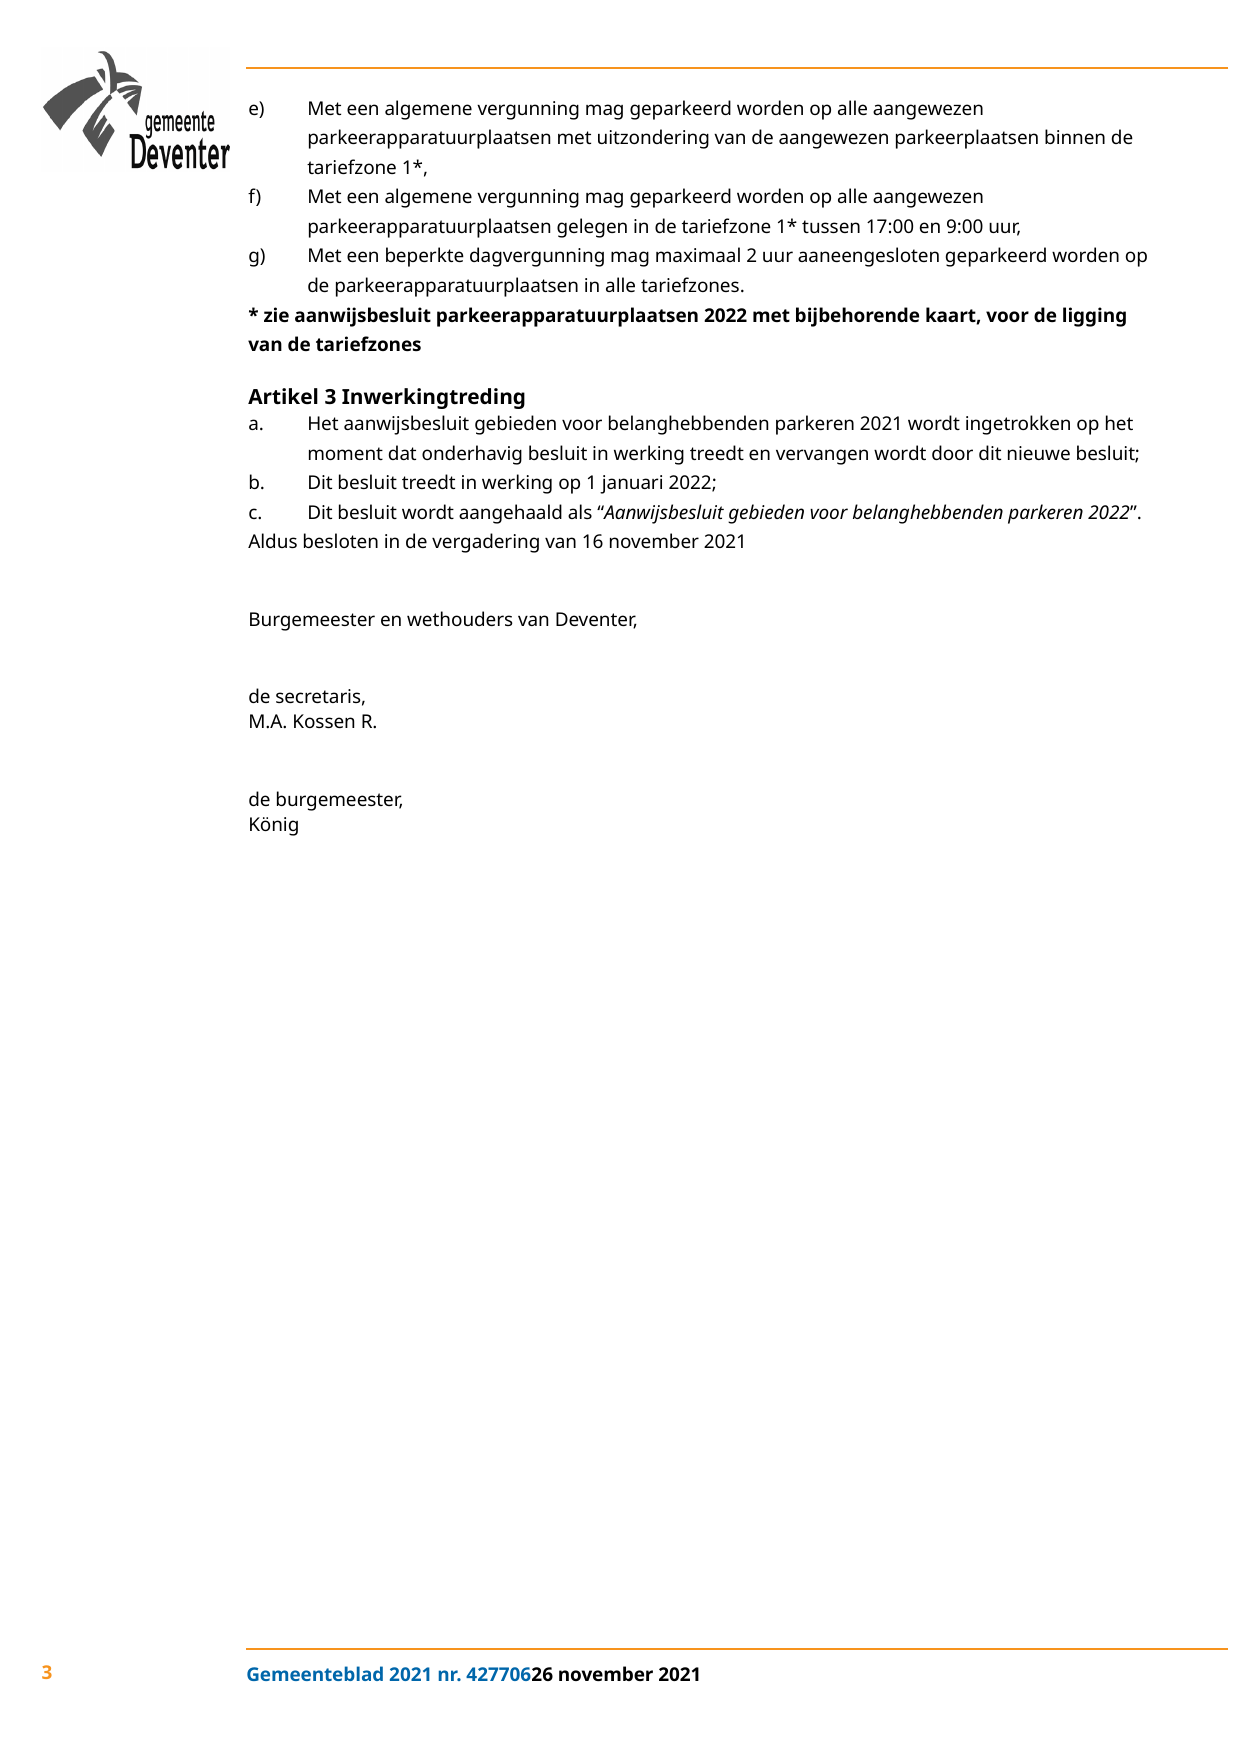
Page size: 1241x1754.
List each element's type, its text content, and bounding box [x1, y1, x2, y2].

list Met een algemene vergunning mag geparkeerd worden op alle aangewezen parkeerapparatuurplaatsen met uitzondering van de aangewezen parkeerplaatsen binnen de tariefzone 1*, [248, 95, 1152, 180]
text M.A. Kossen R. [248, 709, 1152, 734]
text Aldus besloten in de vergadering van 16 november 2021 [248, 529, 1152, 554]
text König [248, 812, 1152, 837]
text * zie aanwijsbesluit parkeerapparatuurplaatsen 2022 met bijbehorende kaart, voor de ligging van de tariefzones [248, 302, 1152, 357]
text Artikel 3 Inwerkingtreding [248, 382, 1152, 410]
text Burgemeester en wethouders van Deventer, [248, 606, 1152, 632]
list Met een beperkte dagvergunning mag maximaal 2 uur aaneengesloten geparkeerd worden op de parkeerapparatuurplaatsen in alle tariefzones. [248, 243, 1152, 298]
list Dit besluit treedt in werking op 1 januari 2022; [248, 469, 1152, 495]
text de secretaris, [248, 683, 1152, 709]
list Het aanwijsbesluit gebieden voor belanghebbenden parkeren 2021 wordt ingetrokken op het moment dat onderhavig besluit in werking treedt en vervangen wordt door dit nieuwe besluit; [248, 410, 1152, 466]
list Met een algemene vergunning mag geparkeerd worden op alle aangewezen parkeerapparatuurplaatsen gelegen in de tariefzone 1* tussen 17:00 en 9:00 uur, [248, 183, 1152, 239]
picture [41, 47, 231, 172]
list Dit besluit wordt aangehaald als “Aanwijsbesluit gebieden voor belanghebbenden parkeren 2022”. [248, 499, 1152, 525]
text de burgemeester, [248, 786, 1152, 812]
